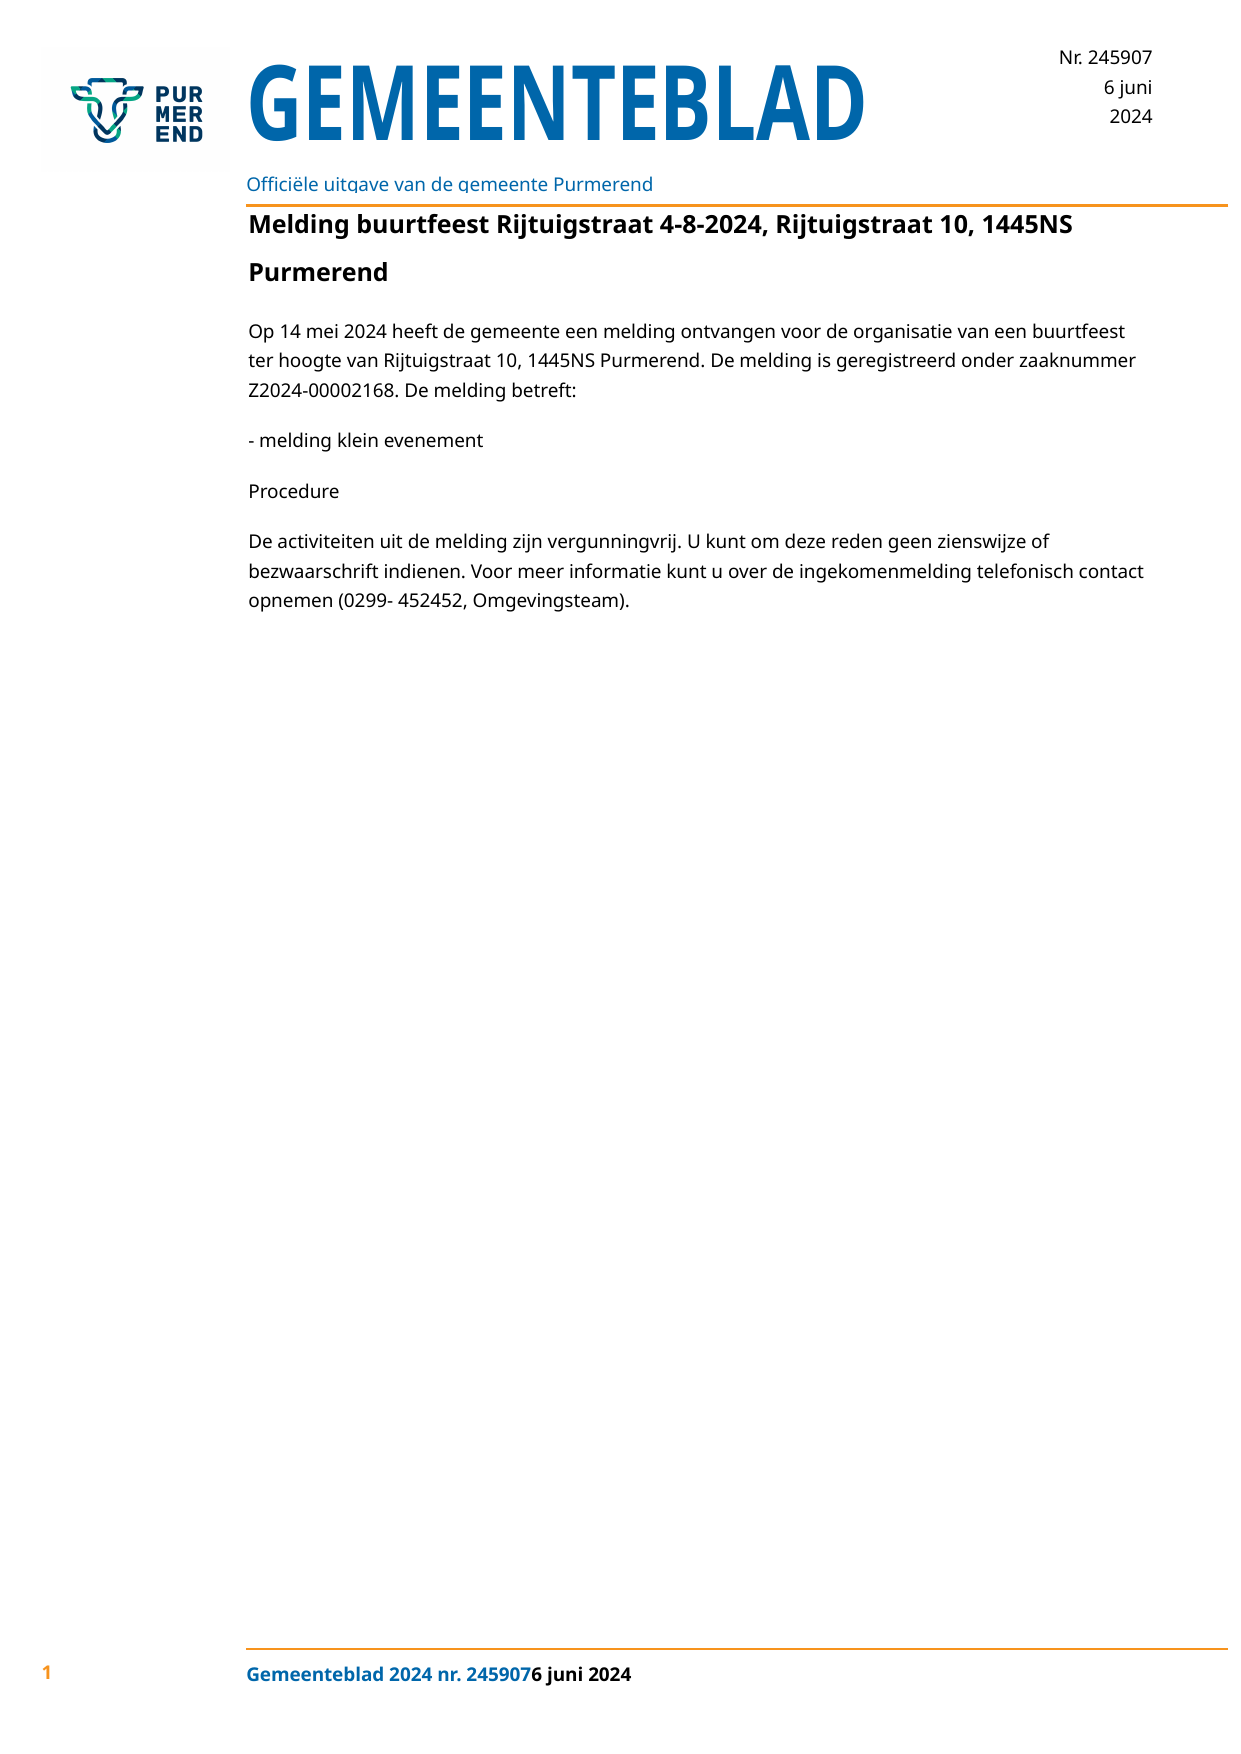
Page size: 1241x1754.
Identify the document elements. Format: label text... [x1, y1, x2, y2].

text De activiteiten uit de melding zijn vergunningvrij. U kunt om deze reden geen zienswijze of bezwaarschrift indienen. Voor meer informatie kunt u over de ingekomenmelding telefonisch contact opnemen (0299- 452452, Omgevingsteam). [248, 528, 1152, 613]
text - melding klein evenement [248, 427, 1152, 453]
picture [41, 47, 231, 172]
text Melding buurtfeest Rijtuigstraat 4-8-2024, Rijtuigstraat 10, 1445NS Purmerend [248, 207, 1152, 288]
text Procedure [248, 478, 1152, 504]
text Op 14 mei 2024 heeft de gemeente een melding ontvangen voor de organisatie van een buurtfeest ter hoogte van Rijtuigstraat 10, 1445NS Purmerend. De melding is geregistreerd onder zaaknummer Z2024-00002168. De melding betreft: [248, 318, 1152, 403]
